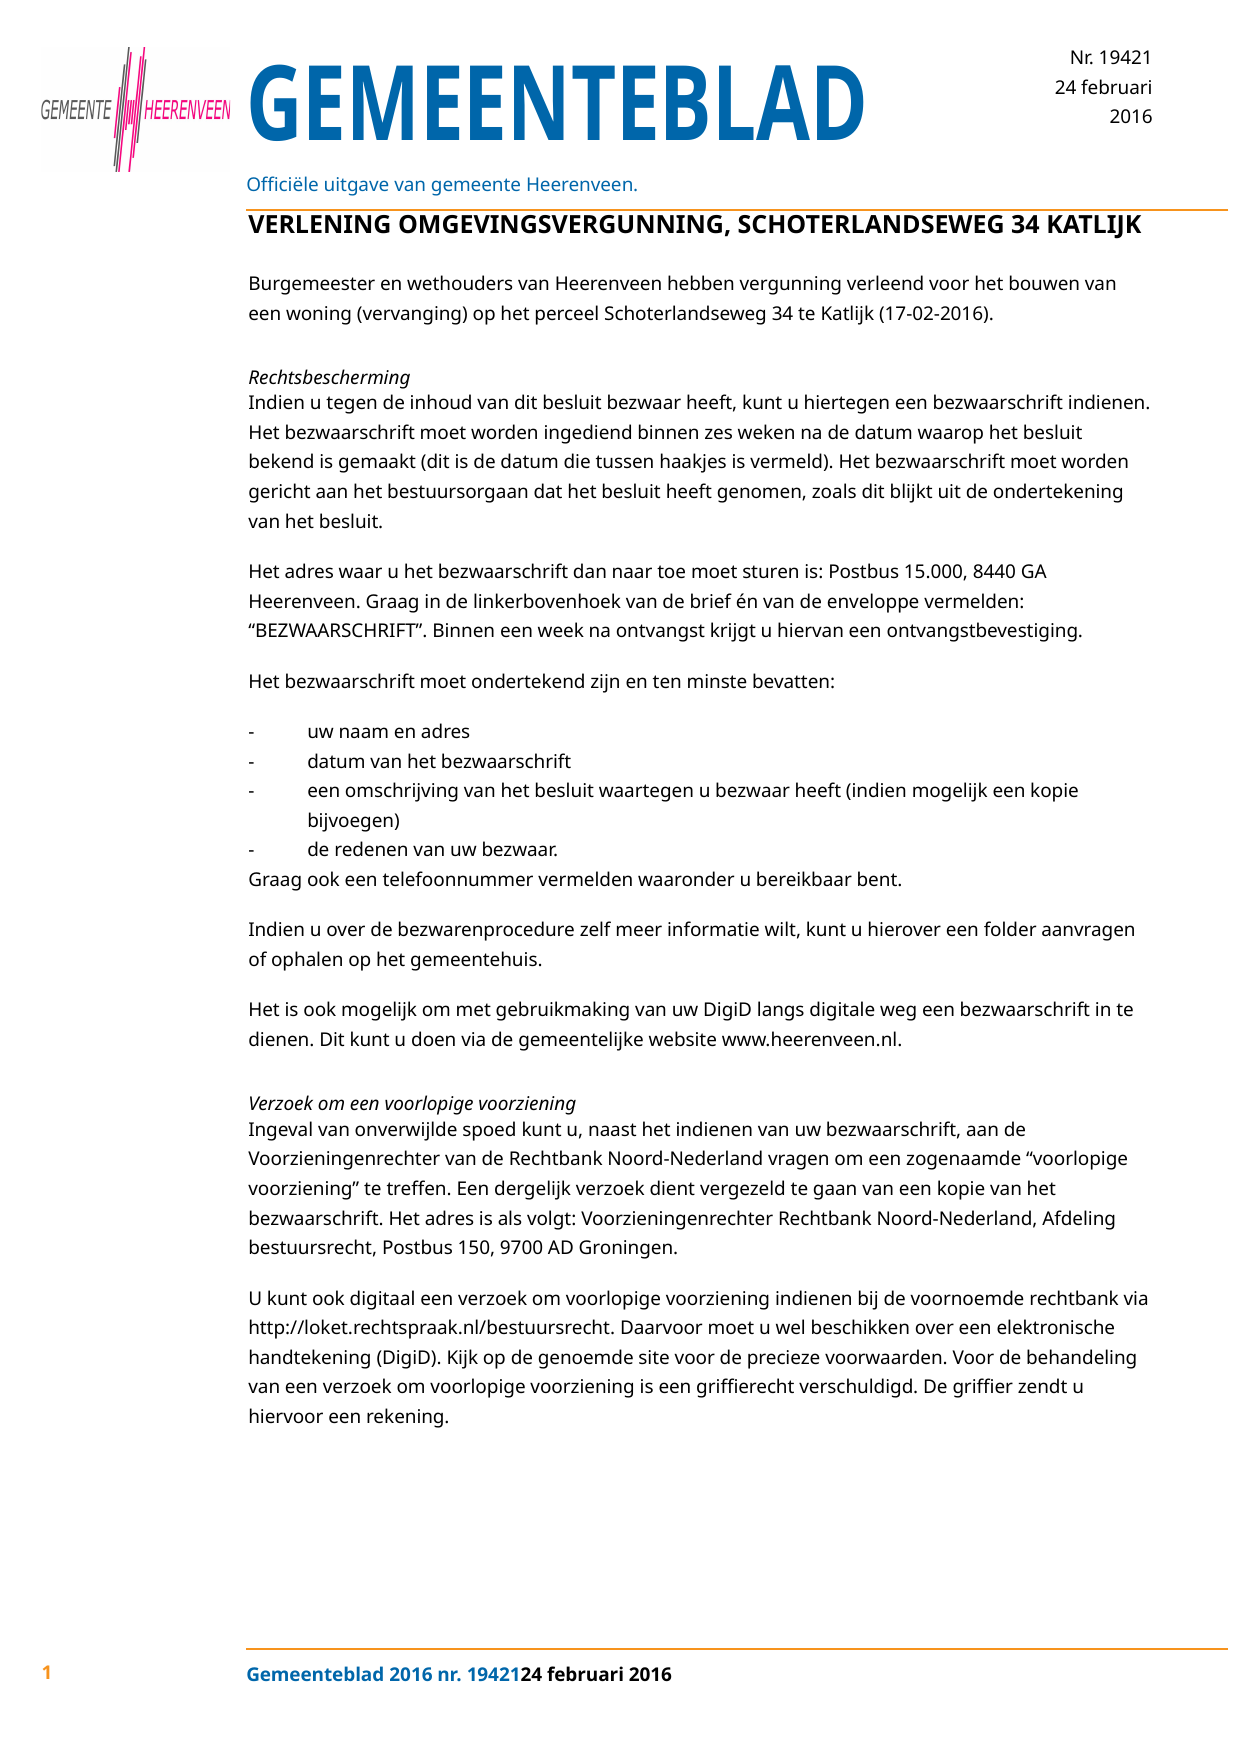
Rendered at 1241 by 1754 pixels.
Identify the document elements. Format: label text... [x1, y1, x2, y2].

list de redenen van uw bezwaar. [248, 837, 1152, 862]
text Het adres waar u het bezwaarschrift dan naar toe moet sturen is: Postbus 15.000, 8440 GA Heerenveen. Graag in de linkerbovenhoek van de brief én van de enveloppe vermelden: “BEZWAARSCHRIFT”. Binnen een week na ontvangst krijgt u hiervan een ontvangstbevestiging. [248, 558, 1152, 643]
text Indien u tegen de inhoud van dit besluit bezwaar heeft, kunt u hiertegen een bezwaarschrift indienen. Het bezwaarschrift moet worden ingediend binnen zes weken na de datum waarop het besluit bekend is gemaakt (dit is de datum die tussen haakjes is vermeld). Het bezwaarschrift moet worden gericht aan het bestuursorgaan dat het besluit heeft genomen, zoals dit blijkt uit de ondertekening van het besluit. [248, 389, 1152, 534]
text Het is ook mogelijk om met gebruikmaking van uw DigiD langs digitale weg een bezwaarschrift in te dienen. Dit kunt u doen via de gemeentelijke website www.heerenveen.nl. [248, 997, 1152, 1052]
text U kunt ook digitaal een verzoek om voorlopige voorziening indienen bij de voornoemde rechtbank via http://loket.rechtspraak.nl/bestuursrecht. Daarvoor moet u wel beschikken over een elektronische handtekening (DigiD). Kijk op de genoemde site voor de precieze voorwaarden. Voor de behandeling van een verzoek om voorlopige voorziening is een griffierecht verschuldigd. De griffier zendt u hiervoor een rekening. [248, 1285, 1152, 1429]
picture [41, 47, 231, 172]
text VERLENING OMGEVINGSVERGUNNING, SCHOTERLANDSEWEG 34 KATLIJK [248, 211, 1152, 241]
text Het bezwaarschrift moet ondertekend zijn en ten minste bevatten: [248, 668, 1152, 694]
text Ingeval van onverwijlde spoed kunt u, naast het indienen van uw bezwaarschrift, aan de Voorzieningenrechter van de Rechtbank Noord-Nederland vragen om een zogenaamde “voorlopige voorziening” te treffen. Een dergelijk verzoek dient vergezeld te gaan van een kopie van het bezwaarschrift. Het adres is als volgt: Voorzieningenrechter Rechtbank Noord-Nederland, Afdeling bestuursrecht, Postbus 150, 9700 AD Groningen. [248, 1116, 1152, 1260]
list uw naam en adres [248, 718, 1152, 744]
text Graag ook een telefoonnummer vermelden waaronder u bereikbaar bent. [248, 866, 1152, 892]
text Rechtsbescherming [248, 364, 1152, 389]
text Verzoek om een voorlopige voorziening [248, 1090, 1152, 1116]
list datum van het bezwaarschrift [248, 748, 1152, 774]
text Indien u over de bezwarenprocedure zelf meer informatie wilt, kunt u hierover een folder aanvragen of ophalen op het gemeentehuis. [248, 917, 1152, 972]
list een omschrijving van het besluit waartegen u bezwaar heeft (indien mogelijk een kopie bijvoegen) [248, 777, 1152, 833]
text Burgemeester en wethouders van Heerenveen hebben vergunning verleend voor het bouwen van een woning (vervanging) op het perceel Schoterlandseweg 34 te Katlijk (17-02-2016). [248, 270, 1152, 326]
